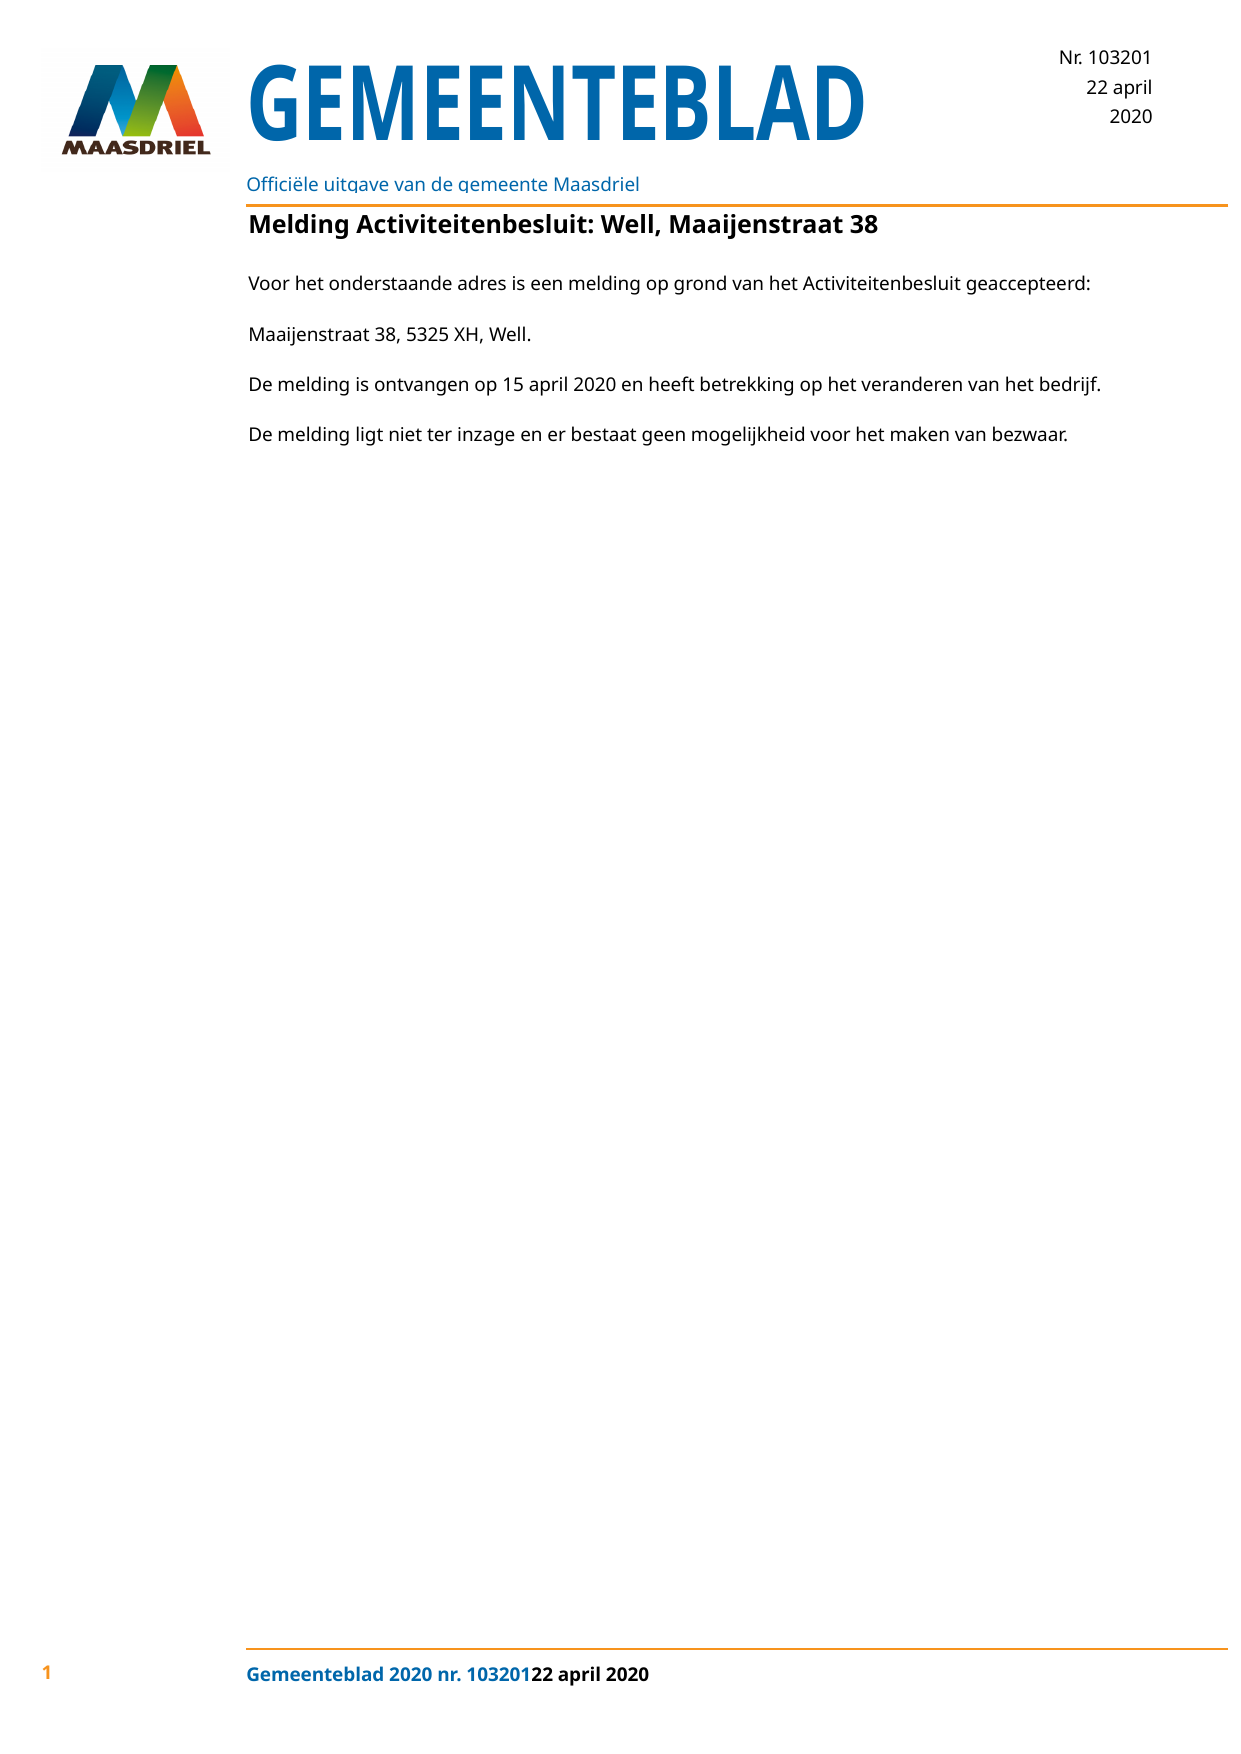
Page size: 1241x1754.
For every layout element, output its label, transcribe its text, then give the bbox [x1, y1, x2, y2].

text Maaijenstraat 38, 5325 XH, Well. [248, 321, 1152, 346]
text Voor het onderstaande adres is een melding op grond van het Activiteitenbesluit geaccepteerd: [248, 270, 1152, 296]
text De melding is ontvangen op 15 april 2020 en heeft betrekking op het veranderen van het bedrijf. [248, 371, 1152, 397]
text Melding Activiteitenbesluit: Well, Maaijenstraat 38 [248, 207, 1152, 241]
picture [41, 47, 231, 172]
text De melding ligt niet ter inzage en er bestaat geen mogelijkheid voor het maken van bezwaar. [248, 422, 1152, 447]
